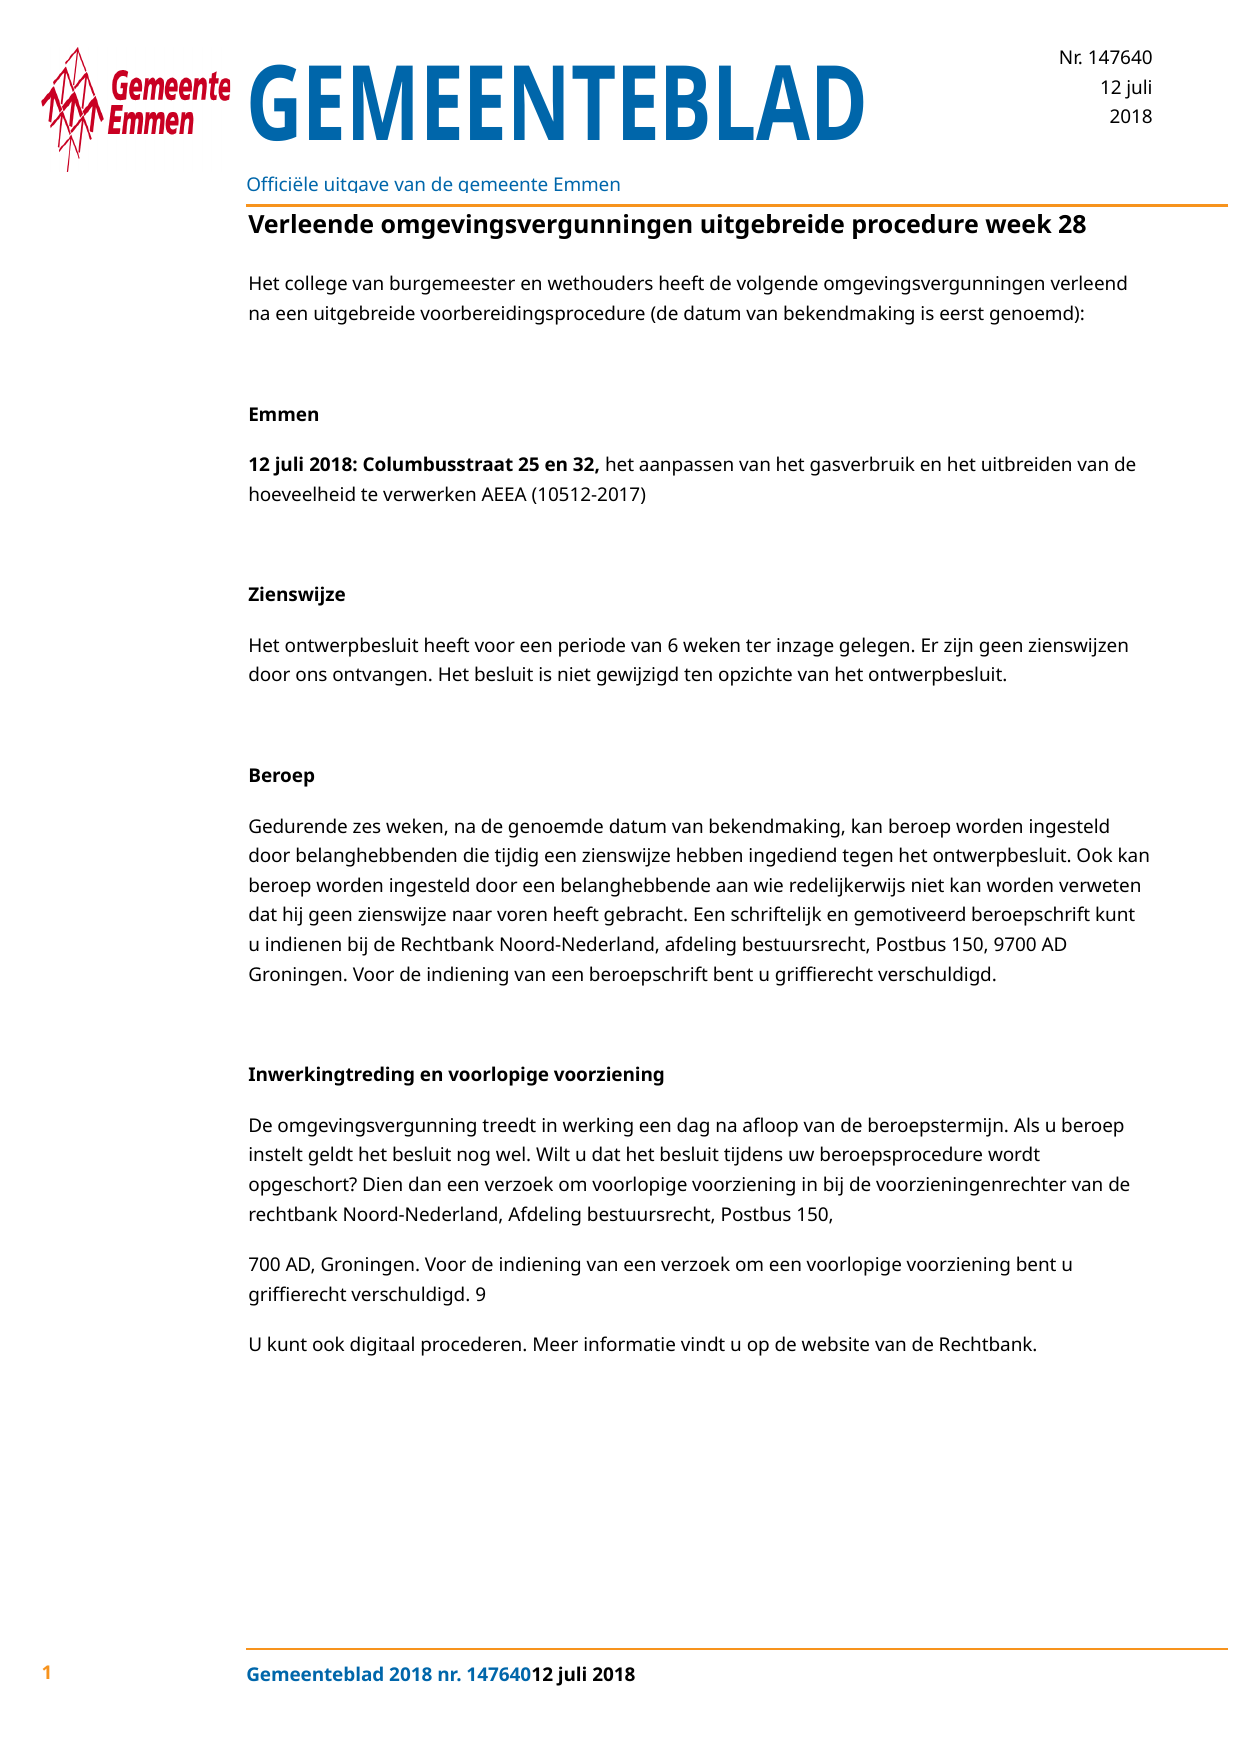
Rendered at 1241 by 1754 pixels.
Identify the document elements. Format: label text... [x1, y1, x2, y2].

text 12 juli 2018: Columbusstraat 25 en 32, het aanpassen van het gasverbruik en het uitbreiden van de hoeveelheid te verwerken AEEA (10512-2017) [248, 451, 1152, 506]
text Gedurende zes weken, na de genoemde datum van bekendmaking, kan beroep worden ingesteld door belanghebbenden die tijdig een zienswijze hebben ingediend tegen het ontwerpbesluit. Ook kan beroep worden ingesteld door een belanghebbende aan wie redelijkerwijs niet kan worden verweten dat hij geen zienswijze naar voren heeft gebracht. Een schriftelijk en gemotiveerd beroepschrift kunt u indienen bij de Rechtbank Noord-Nederland, afdeling bestuursrecht, Postbus 150, 9700 AD Groningen. Voor de indiening van een beroepschrift bent u griffierecht verschuldigd. [248, 813, 1152, 986]
text Emmen [248, 401, 1152, 426]
text U kunt ook digitaal procederen. Meer informatie vindt u op de website van de Rechtbank. [248, 1331, 1152, 1357]
text Inwerkingtreding en voorlopige voorziening [248, 1062, 1152, 1087]
text Het college van burgemeester en wethouders heeft de volgende omgevingsvergunningen verleend na een uitgebreide voorbereidingsprocedure (de datum van bekendmaking is eerst genoemd): [248, 270, 1152, 326]
picture [41, 47, 231, 172]
text Zienswijze [248, 582, 1152, 607]
text Beroep [248, 762, 1152, 788]
text 700 AD, Groningen. Voor de indiening van een verzoek om een voorlopige voorziening bent u griffierecht verschuldigd. 9 [248, 1251, 1152, 1306]
text De omgevingsvergunning treedt in werking een dag na afloop van de beroepstermijn. Als u beroep instelt geldt het besluit nog wel. Wilt u dat het besluit tijdens uw beroepsprocedure wordt opgeschort? Dien dan een verzoek om voorlopige voorziening in bij de voorzieningenrechter van de rechtbank Noord-Nederland, Afdeling bestuursrecht, Postbus 150, [248, 1112, 1152, 1226]
text Verleende omgevingsvergunningen uitgebreide procedure week 28 [248, 207, 1152, 241]
text Het ontwerpbesluit heeft voor een periode van 6 weken ter inzage gelegen. Er zijn geen zienswijzen door ons ontvangen. Het besluit is niet gewijzigd ten opzichte van het ontwerpbesluit. [248, 632, 1152, 687]
